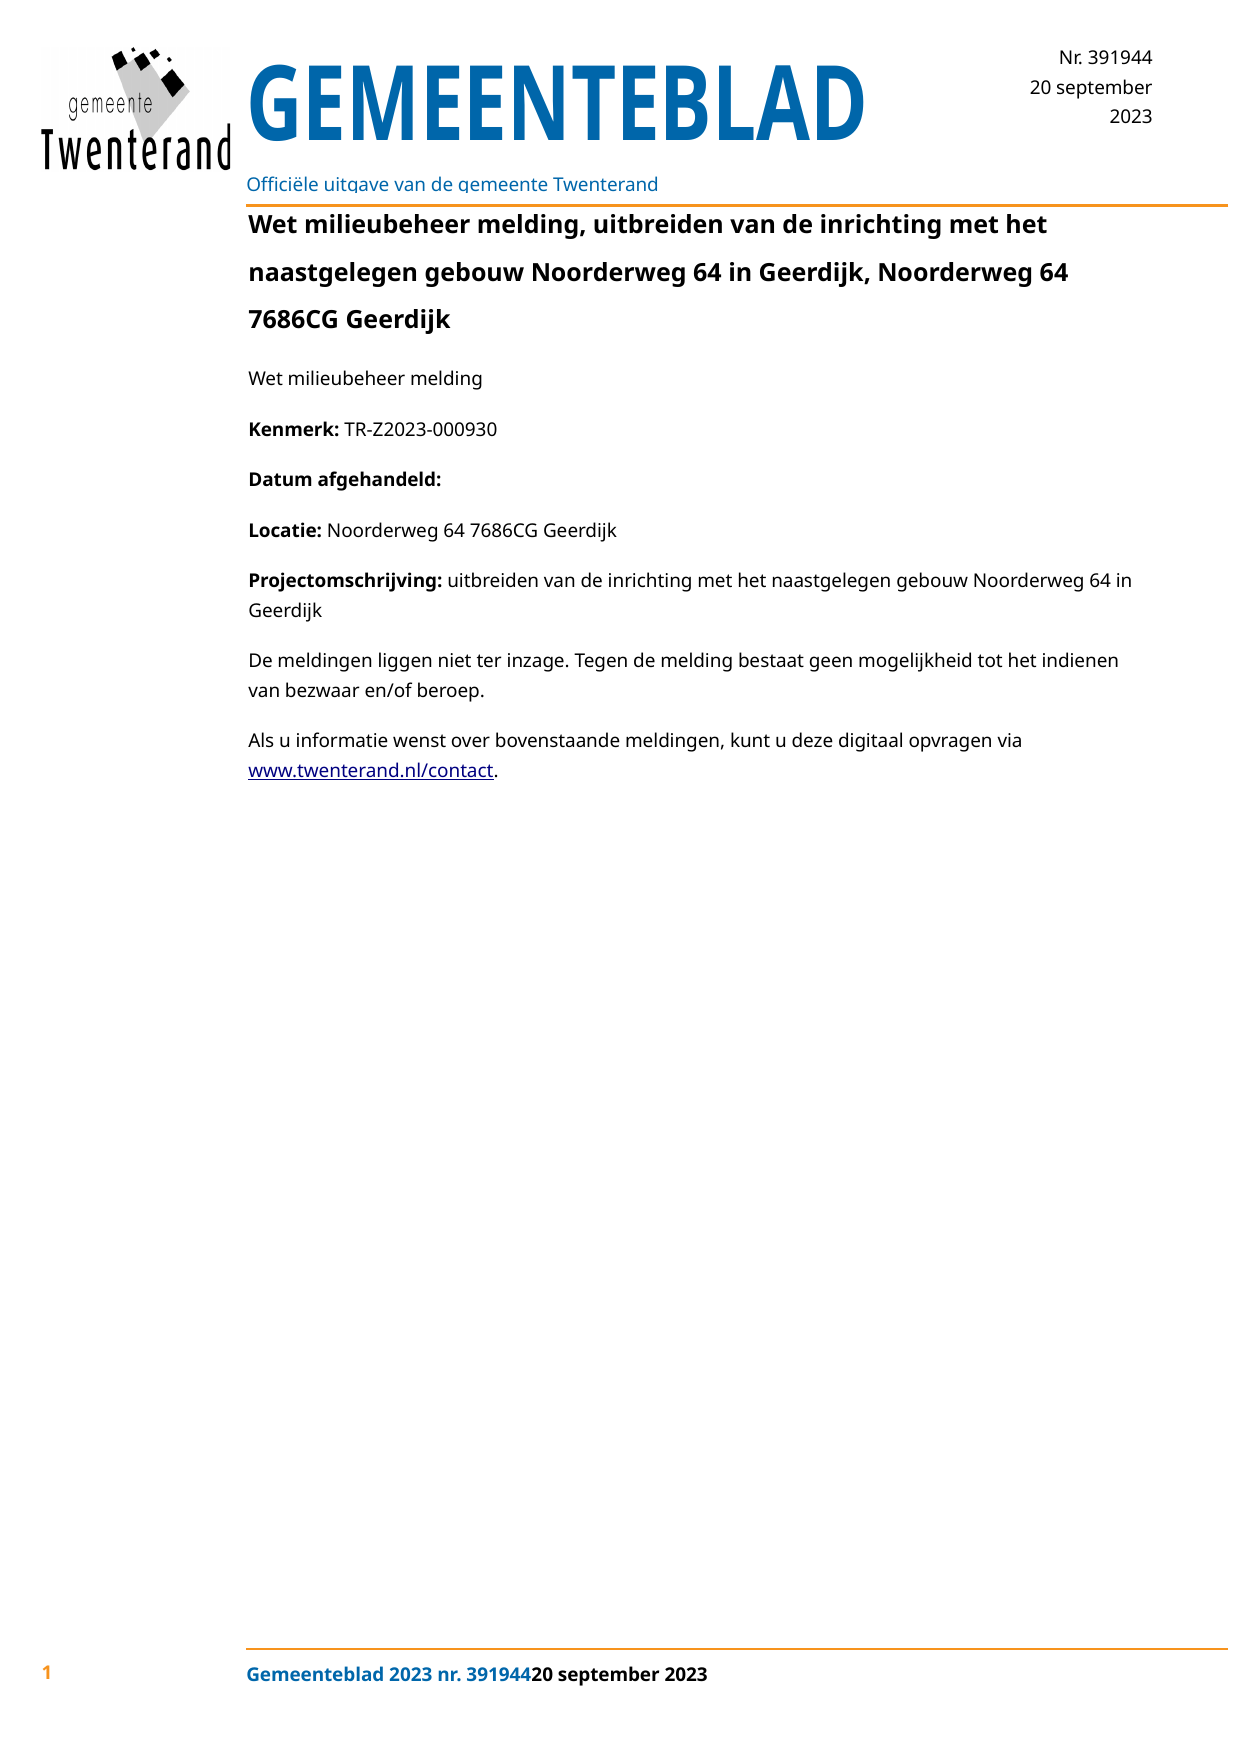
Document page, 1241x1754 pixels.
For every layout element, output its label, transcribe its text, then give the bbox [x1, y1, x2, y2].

picture [41, 47, 231, 172]
text Projectomschrijving: uitbreiden van de inrichting met het naastgelegen gebouw Noorderweg 64 in Geerdijk [248, 567, 1152, 622]
text Wet milieubeheer melding, uitbreiden van de inrichting met het naastgelegen gebouw Noorderweg 64 in Geerdijk, Noorderweg 64 7686CG Geerdijk [248, 207, 1152, 336]
text Locatie: Noorderweg 64 7686CG Geerdijk [248, 517, 1152, 542]
text Wet milieubeheer melding [248, 366, 1152, 391]
text Kenmerk: TR-Z2023-000930 [248, 416, 1152, 442]
text Als u informatie wenst over bovenstaande meldingen, kunt u deze digitaal opvragen via www.twenterand.nl/contact. [248, 727, 1152, 782]
text Datum afgehandeld: [248, 466, 1152, 492]
text De meldingen liggen niet ter inzage. Tegen de melding bestaat geen mogelijkheid tot het indienen van bezwaar en/of beroep. [248, 647, 1152, 702]
